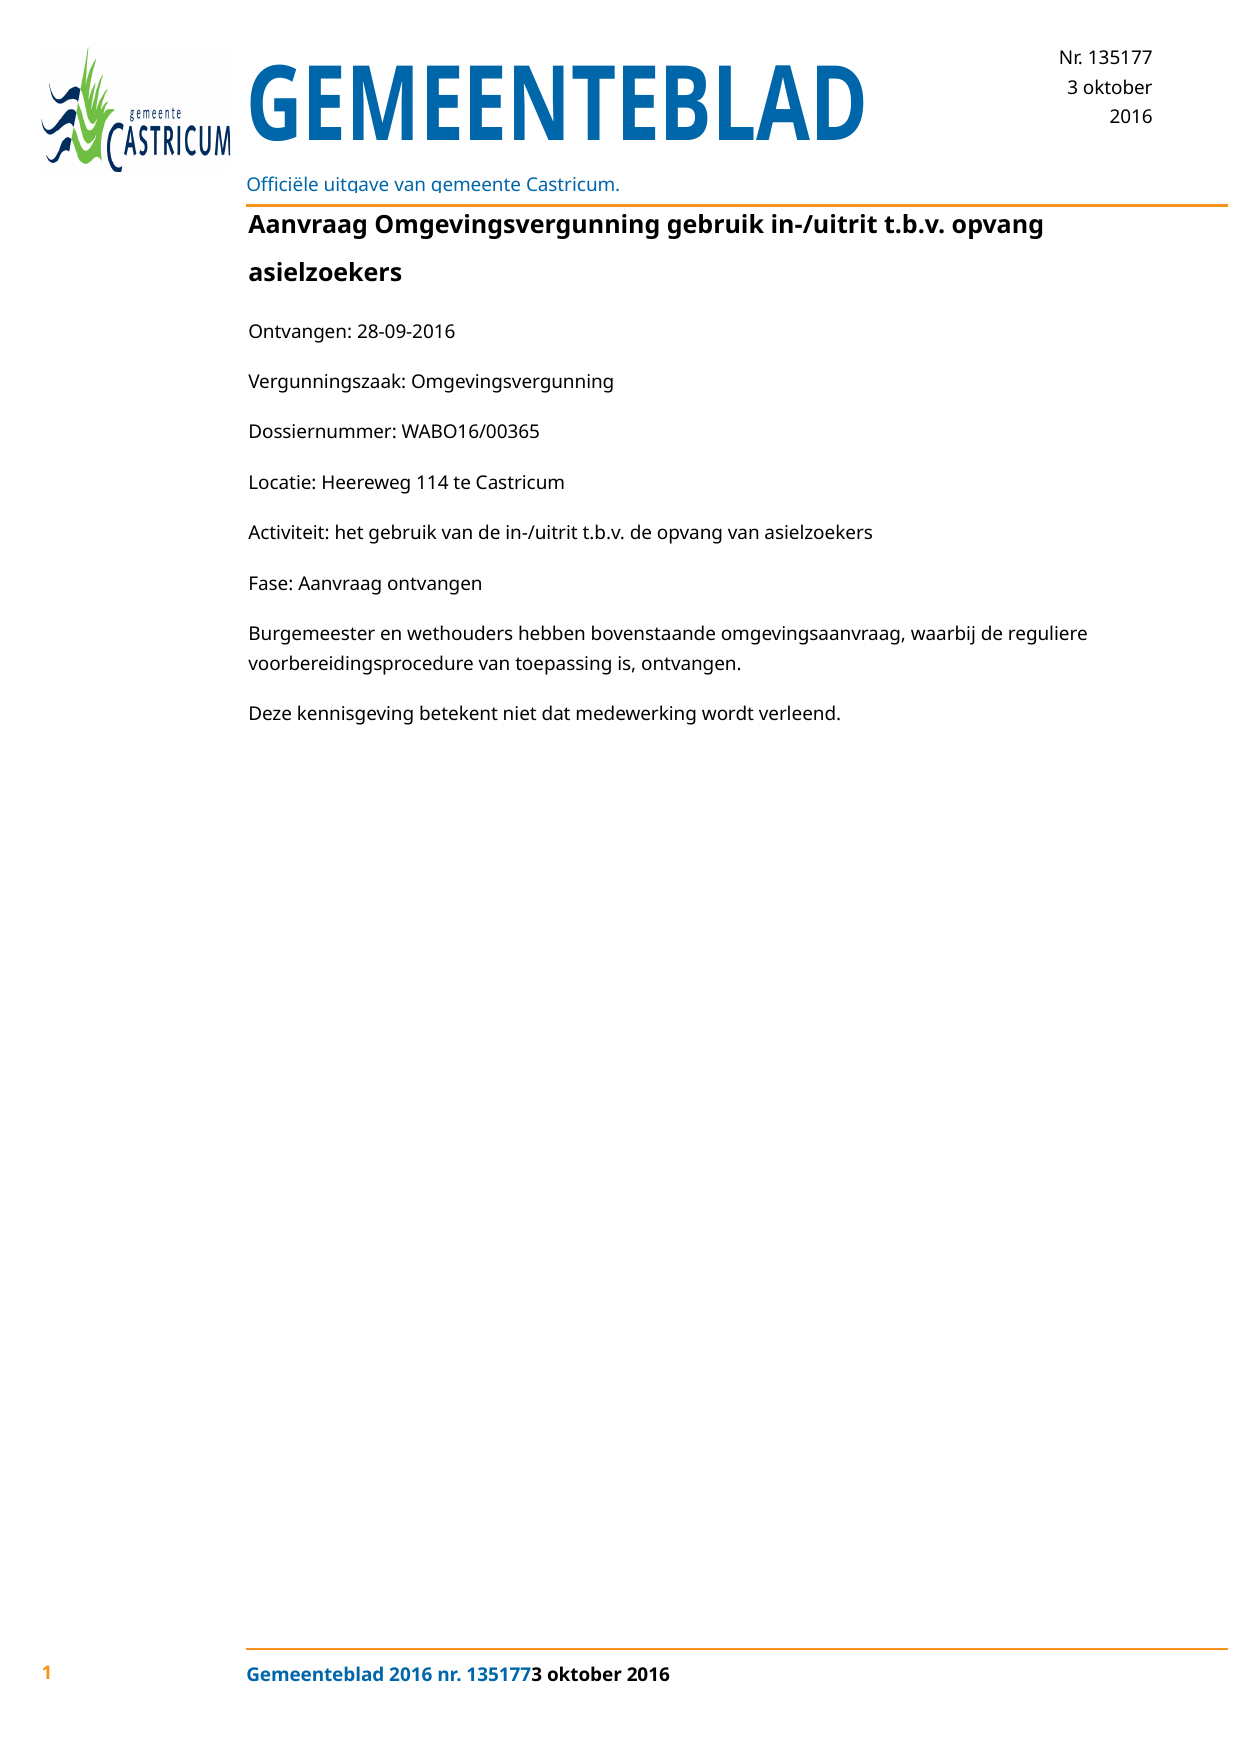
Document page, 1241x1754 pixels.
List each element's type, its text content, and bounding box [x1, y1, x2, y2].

text Aanvraag Omgevingsvergunning gebruik in-/uitrit t.b.v. opvang asielzoekers [248, 207, 1152, 288]
text Vergunningszaak: Omgevingsvergunning [248, 368, 1152, 394]
picture [41, 47, 231, 172]
text Locatie: Heereweg 114 te Castricum [248, 469, 1152, 495]
text Deze kennisgeving betekent niet dat medewerking wordt verleend. [248, 700, 1152, 726]
text Dossiernummer: WABO16/00365 [248, 419, 1152, 444]
text Burgemeester en wethouders hebben bovenstaande omgevingsaanvraag, waarbij de reguliere voorbereidingsprocedure van toepassing is, ontvangen. [248, 620, 1152, 676]
text Activiteit: het gebruik van de in-/uitrit t.b.v. de opvang van asielzoekers [248, 519, 1152, 545]
text Fase: Aanvraag ontvangen [248, 570, 1152, 596]
text Ontvangen: 28-09-2016 [248, 318, 1152, 344]
